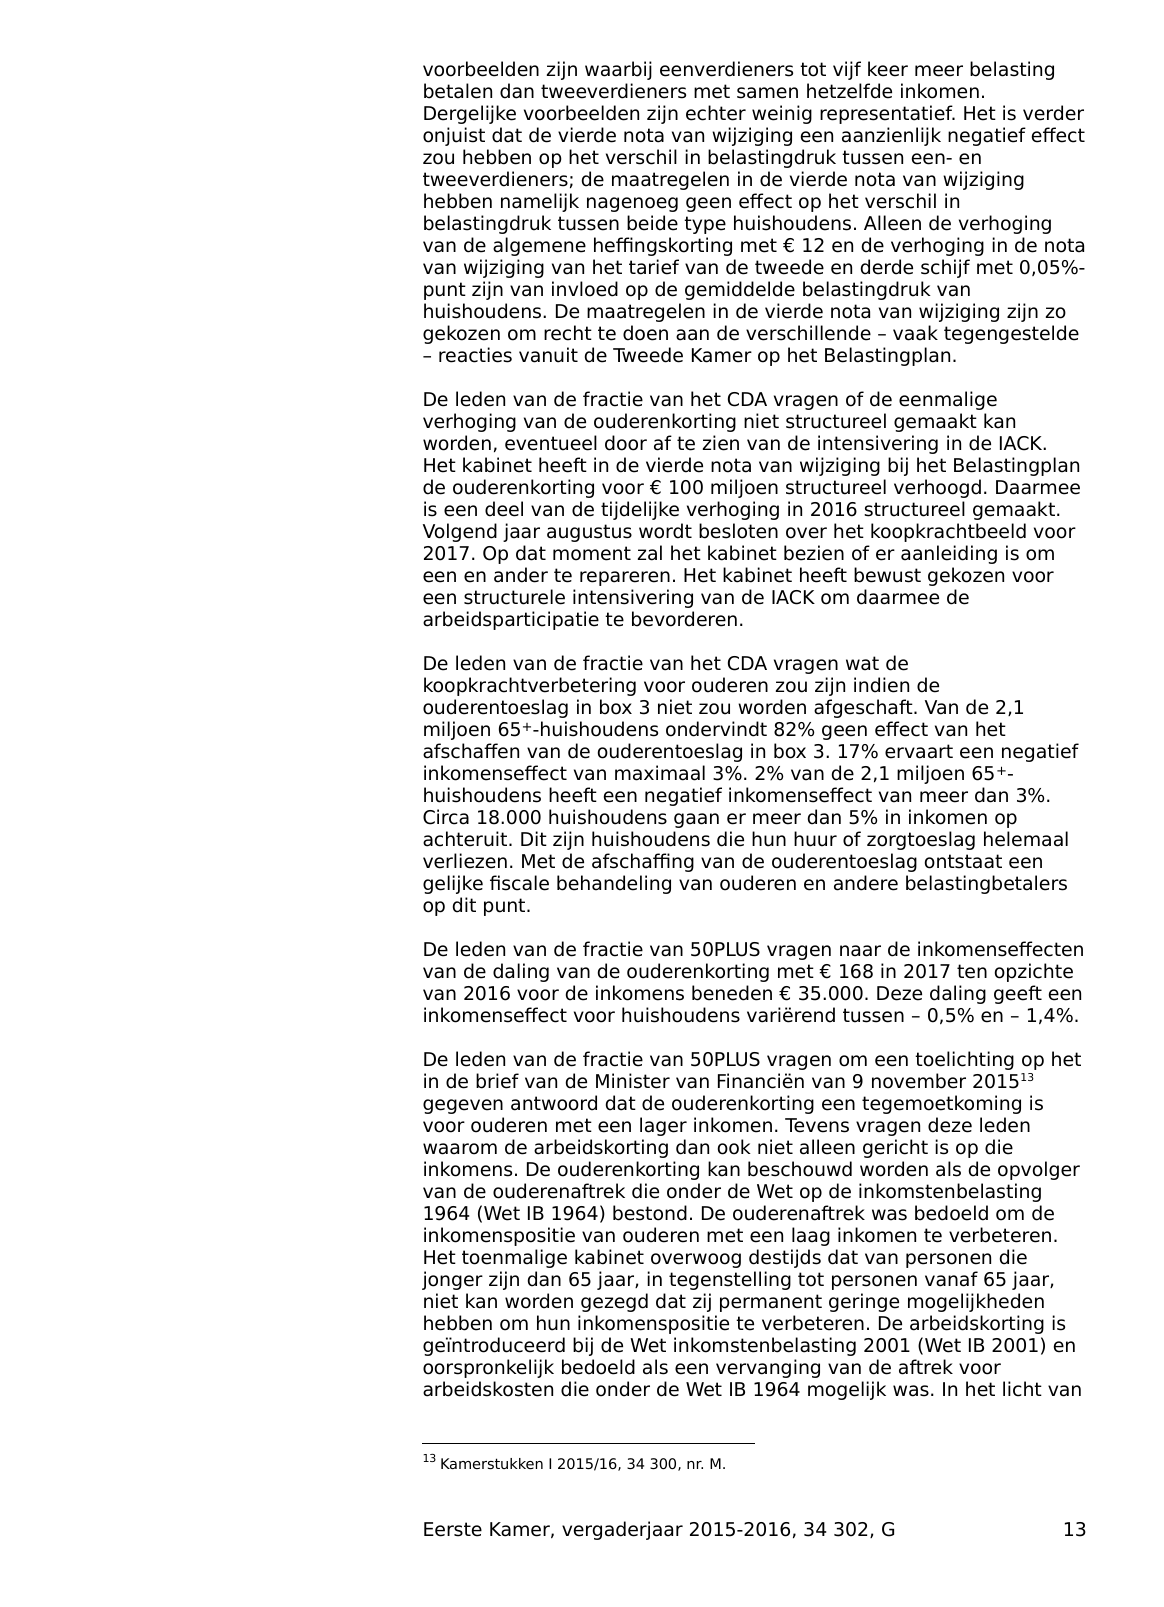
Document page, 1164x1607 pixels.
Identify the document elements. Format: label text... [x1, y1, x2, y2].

text De leden van de fractie van het CDA vragen of de eenmalige verhoging van de ouderenkorting niet structureel gemaakt kan worden, eventueel door af te zien van de intensivering in de IACK. Het kabinet heeft in de vierde nota van wijziging bij het Belastingplan de ouderenkorting voor € 100 miljoen structureel verhoogd. Daarmee is een deel van de tijdelijke verhoging in 2016 structureel gemaakt. Volgend jaar augustus wordt besloten over het koopkrachtbeeld voor 2017. Op dat moment zal het kabinet bezien of er aanleiding is om een en ander te repareren. Het kabinet heeft bewust gekozen voor een structurele intensivering van de IACK om daarmee de arbeidsparticipatie te bevorderen. [422, 389, 1087, 631]
text Kamerstukken I 2015/16, 34 300, nr. M. [422, 1452, 1087, 1474]
text De leden van de fractie van 50PLUS vragen naar de inkomenseffecten van de daling van de ouderenkorting met € 168 in 2017 ten opzichte van 2016 voor de inkomens beneden € 35.000. Deze daling geeft een inkomenseffect voor huishoudens variërend tussen – 0,5% en – 1,4%. [422, 939, 1087, 1027]
text voorbeelden zijn waarbij eenverdieners tot vijf keer meer belasting betalen dan tweeverdieners met samen hetzelfde inkomen. Dergelijke voorbeelden zijn echter weinig representatief. Het is verder onjuist dat de vierde nota van wijziging een aanzienlijk negatief effect zou hebben op het verschil in belastingdruk tussen een- en tweeverdieners; de maatregelen in de vierde nota van wijziging hebben namelijk nagenoeg geen effect op het verschil in belastingdruk tussen beide type huishoudens. Alleen de verhoging van de algemene heffingskorting met € 12 en de verhoging in de nota van wijziging van het tarief van de tweede en derde schijf met 0,05%-punt zijn van invloed op de gemiddelde belastingdruk van huishoudens. De maatregelen in de vierde nota van wijziging zijn zo gekozen om recht te doen aan de verschillende – vaak tegengestelde – reacties vanuit de Tweede Kamer op het Belastingplan. [422, 59, 1087, 367]
text De leden van de fractie van het CDA vragen wat de koopkrachtverbetering voor ouderen zou zijn indien de ouderentoeslag in box 3 niet zou worden afgeschaft. Van de 2,1 miljoen 65+-huishoudens ondervindt 82% geen effect van het afschaffen van de ouderentoeslag in box 3. 17% ervaart een negatief inkomenseffect van maximaal 3%. 2% van de 2,1 miljoen 65+-huishoudens heeft een negatief inkomenseffect van meer dan 3%. Circa 18.000 huishoudens gaan er meer dan 5% in inkomen op achteruit. Dit zijn huishoudens die hun huur of zorgtoeslag helemaal verliezen. Met de afschaffing van de ouderentoeslag ontstaat een gelijke fiscale behandeling van ouderen en andere belastingbetalers op dit punt. [422, 653, 1087, 917]
text De leden van de fractie van 50PLUS vragen om een toelichting op het in de brief van de Minister van Financiën van 9 november 2015 gegeven antwoord dat de ouderenkorting een tegemoetkoming is voor ouderen met een lager inkomen. Tevens vragen deze leden waarom de arbeidskorting dan ook niet alleen gericht is op die inkomens. De ouderenkorting kan beschouwd worden als de opvolger van de ouderenaftrek die onder de Wet op de inkomstenbelasting 1964 (Wet IB 1964) bestond. De ouderenaftrek was bedoeld om de inkomenspositie van ouderen met een laag inkomen te verbeteren. Het toenmalige kabinet overwoog destijds dat van personen die jonger zijn dan 65 jaar, in tegenstelling tot personen vanaf 65 jaar, niet kan worden gezegd dat zij permanent geringe mogelijkheden hebben om hun inkomenspositie te verbeteren. De arbeidskorting is geïntroduceerd bij de Wet inkomstenbelasting 2001 (Wet IB 2001) en oorspronkelijk bedoeld als een vervanging van de aftrek voor arbeidskosten die onder de Wet IB 1964 mogelijk was. In het licht van [422, 1049, 1087, 1401]
